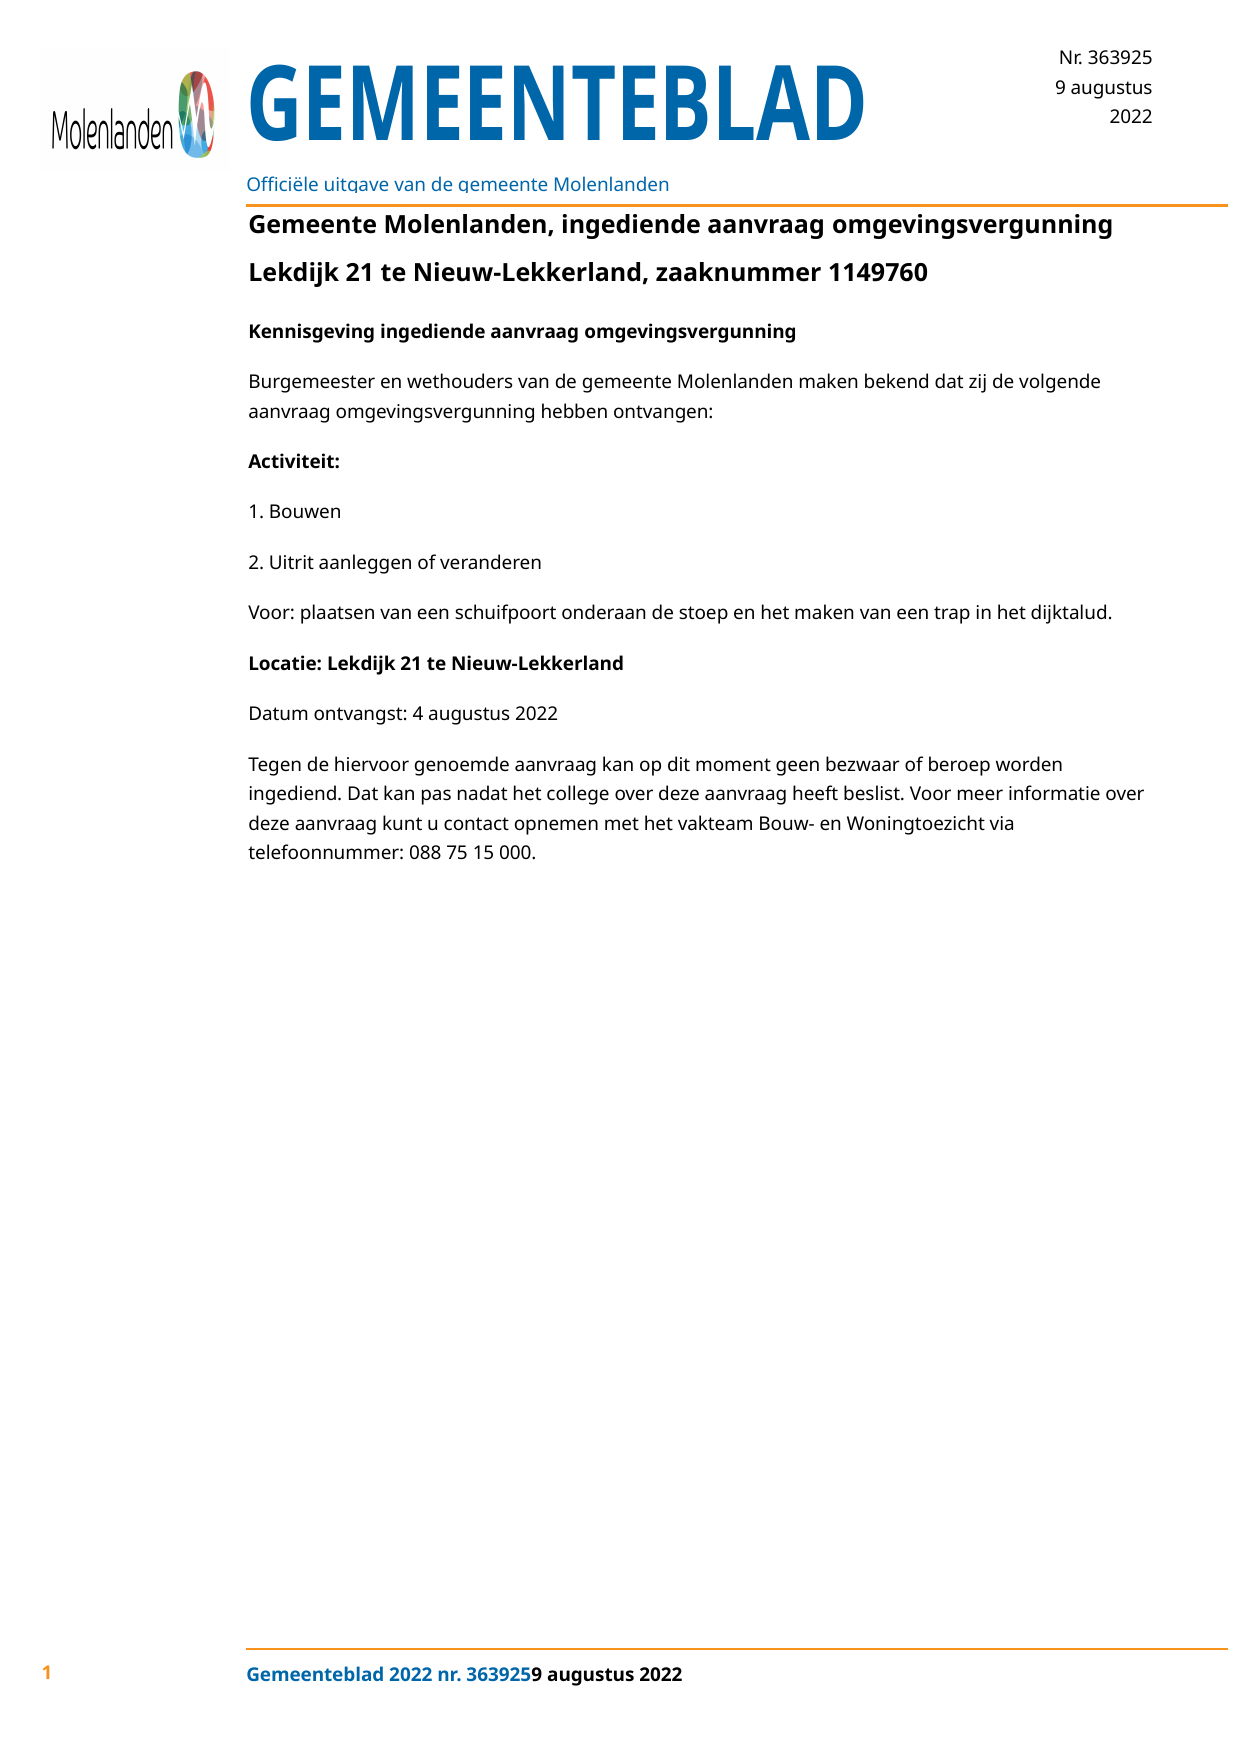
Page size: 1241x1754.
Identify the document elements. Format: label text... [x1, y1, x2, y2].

text Tegen de hiervoor genoemde aanvraag kan op dit moment geen bezwaar of beroep worden ingediend. Dat kan pas nadat het college over deze aanvraag heeft beslist. Voor meer informatie over deze aanvraag kunt u contact opnemen met het vakteam Bouw- en Woningtoezicht via telefoonnummer: 088 75 15 000. [248, 751, 1152, 865]
text Activiteit: [248, 448, 1152, 474]
text Kennisgeving ingediende aanvraag omgevingsvergunning [248, 318, 1152, 344]
text Datum ontvangst: 4 augustus 2022 [248, 700, 1152, 726]
text 2. Uitrit aanleggen of veranderen [248, 549, 1152, 575]
picture [41, 47, 231, 172]
text Locatie: Lekdijk 21 te Nieuw-Lekkerland [248, 650, 1152, 676]
text Burgemeester en wethouders van de gemeente Molenlanden maken bekend dat zij de volgende aanvraag omgevingsvergunning hebben ontvangen: [248, 368, 1152, 424]
text Voor: plaatsen van een schuifpoort onderaan de stoep en het maken van een trap in het dijktalud. [248, 599, 1152, 625]
text Gemeente Molenlanden, ingediende aanvraag omgevingsvergunning Lekdijk 21 te Nieuw-Lekkerland, zaaknummer 1149760 [248, 207, 1152, 288]
text 1. Bouwen [248, 499, 1152, 524]
